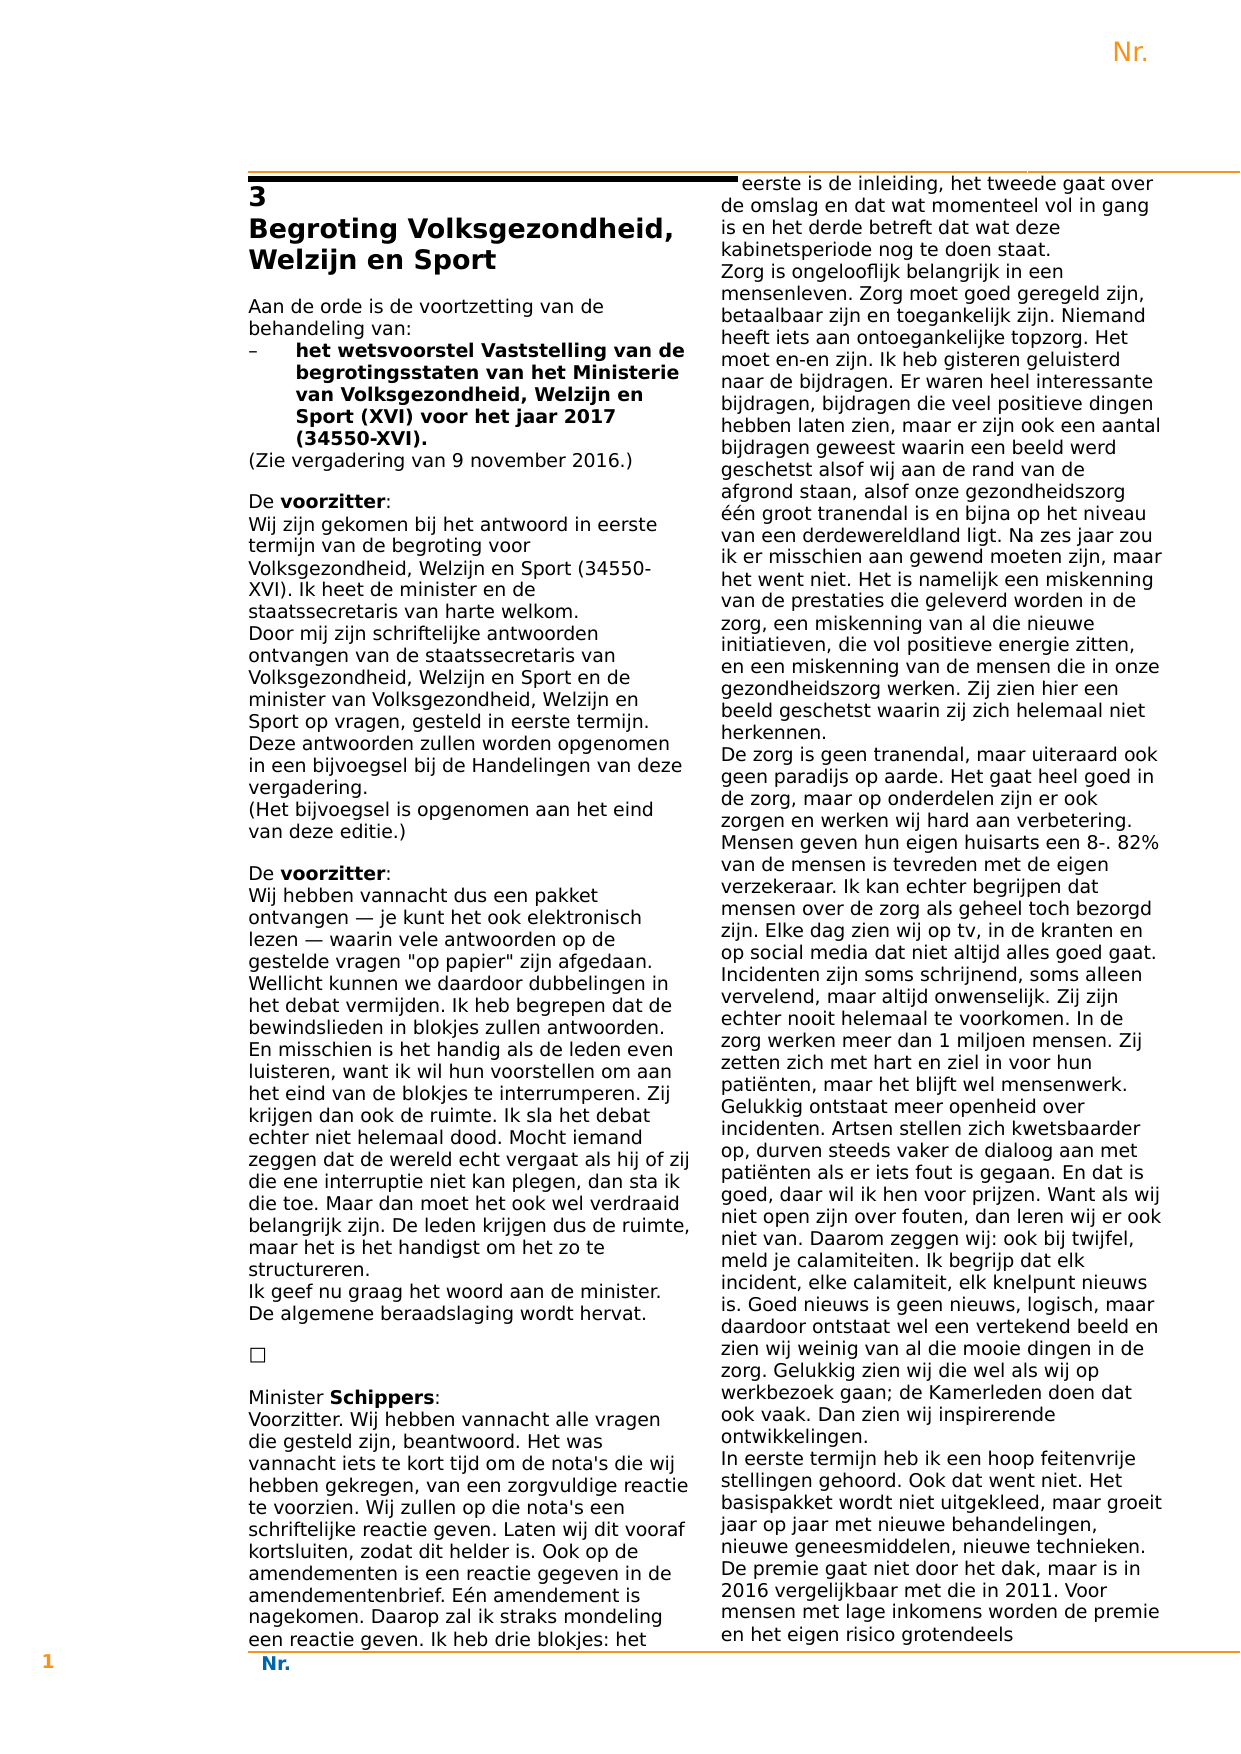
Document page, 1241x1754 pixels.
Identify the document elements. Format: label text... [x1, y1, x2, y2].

text In eerste termijn heb ik een hoop feitenvrije stellingen gehoord. Ook dat went niet. Het basispakket wordt niet uitgekleed, maar groeit jaar op jaar met nieuwe behandelingen, nieuwe geneesmiddelen, nieuwe technieken. De premie gaat niet door het dak, maar is in 2016 vergelijkbaar met die in 2011. Voor mensen met lage inkomens worden de premie en het eigen risico grotendeels [721, 1448, 1163, 1645]
text De voorzitter: [248, 863, 691, 885]
text Deze antwoorden zullen worden opgenomen in een bijvoegsel bij de Handelingen van deze vergadering. [248, 733, 691, 799]
text De zorg is geen tranendal, maar uiteraard ook geen paradijs op aarde. Het gaat heel goed in de zorg, maar op onderdelen zijn er ook zorgen en werken wij hard aan verbetering. Mensen geven hun eigen huisarts een 8-. 82% van de mensen is tevreden met de eigen verzekeraar. Ik kan echter begrijpen dat mensen over de zorg als geheel toch bezorgd zijn. Elke dag zien wij op tv, in de kranten en op social media dat niet altijd alles goed gaat. Incidenten zijn soms schrijnend, soms alleen vervelend, maar altijd onwenselijk. Zij zijn echter nooit helemaal te voorkomen. In de zorg werken meer dan 1 miljoen mensen. Zij zetten zich met hart en ziel in voor hun patiënten, maar het blijft wel mensenwerk. [721, 744, 1163, 1096]
text ⬜ [248, 1345, 691, 1367]
text De algemene beraadslaging wordt hervat. [248, 1303, 691, 1325]
text Ik geef nu graag het woord aan de minister. [248, 1281, 691, 1303]
text Door mij zijn schriftelijke antwoorden ontvangen van de staatssecretaris van Volksgezondheid, Welzijn en Sport en de minister van Volksgezondheid, Welzijn en Sport op vragen, gesteld in eerste termijn. [248, 623, 691, 733]
text Voorzitter. Wij hebben vannacht alle vragen die gesteld zijn, beantwoord. Het was vannacht iets te kort tijd om de nota's die wij hebben gekregen, van een zorgvuldige reactie te voorzien. Wij zullen op die nota's een schriftelijke reactie geven. Laten wij dit vooraf kortsluiten, zodat dit helder is. Ook op de amendementen is een reactie gegeven in de amendementenbrief. Eén amendement is nagekomen. Daarop zal ik straks mondeling een reactie geven. Ik heb drie blokjes: het [248, 1409, 691, 1650]
text Wij zijn gekomen bij het antwoord in eerste termijn van de begroting voor Volksgezondheid, Welzijn en Sport (34550-XVI). Ik heet de minister en de staatssecretaris van harte welkom. [248, 513, 691, 623]
text Aan de orde is de voortzetting van de behandeling van: [248, 296, 691, 339]
text Minister Schippers: [248, 1387, 691, 1409]
text (Zie vergadering van 9 november 2016.) [248, 449, 691, 471]
text Gelukkig ontstaat meer openheid over incidenten. Artsen stellen zich kwetsbaarder op, durven steeds vaker de dialoog aan met patiënten als er iets fout is gegaan. En dat is goed, daar wil ik hen voor prijzen. Want als wij niet open zijn over fouten, dan leren wij er ook niet van. Daarom zeggen wij: ook bij twijfel, meld je calamiteiten. Ik begrijp dat elk incident, elke calamiteit, elk knelpunt nieuws is. Goed nieuws is geen nieuws, logisch, maar daardoor ontstaat wel een vertekend beeld en zien wij weinig van al die mooie dingen in de zorg. Gelukkig zien wij die wel als wij op werkbezoek gaan; de Kamerleden doen dat ook vaak. Dan zien wij inspirerende ontwikkelingen. [721, 1096, 1163, 1448]
text eerste is de inleiding, het tweede gaat over de omslag en dat wat momenteel vol in gang is en het derde betreft dat wat deze kabinetsperiode nog te doen staat. [721, 173, 1163, 261]
text De voorzitter: [248, 491, 691, 513]
list het wetsvoorstel Vaststelling van de begrotingsstaten van het Ministerie van Volksgezondheid, Welzijn en Sport (XVI) voor het jaar 2017 (34550-XVI). [248, 339, 691, 449]
text (Het bijvoegsel is opgenomen aan het eind van deze editie.) [248, 799, 691, 843]
text Zorg is ongelooflijk belangrijk in een mensenleven. Zorg moet goed geregeld zijn, betaalbaar zijn en toegankelijk zijn. Niemand heeft iets aan ontoegankelijke topzorg. Het moet en-en zijn. Ik heb gisteren geluisterd naar de bijdragen. Er waren heel interessante bijdragen, bijdragen die veel positieve dingen hebben laten zien, maar er zijn ook een aantal bijdragen geweest waarin een beeld werd geschetst alsof wij aan de rand van de afgrond staan, alsof onze gezondheidszorg één groot tranendal is en bijna op het niveau van een derdewereldland ligt. Na zes jaar zou ik er misschien aan gewend moeten zijn, maar het went niet. Het is namelijk een miskenning van de prestaties die geleverd worden in de zorg, een miskenning van al die nieuwe initiatieven, die vol positieve energie zitten, en een miskenning van de mensen die in onze gezondheidszorg werken. Zij zien hier een beeld geschetst waarin zij zich helemaal niet herkennen. [721, 261, 1163, 744]
title 3 Begroting Volksgezondheid, Welzijn en Sport [248, 182, 691, 276]
text Wij hebben vannacht dus een pakket ontvangen — je kunt het ook elektronisch lezen — waarin vele antwoorden op de gestelde vragen "op papier" zijn afgedaan. Wellicht kunnen we daardoor dubbelingen in het debat vermijden. Ik heb begrepen dat de bewindslieden in blokjes zullen antwoorden. En misschien is het handig als de leden even luisteren, want ik wil hun voorstellen om aan het eind van de blokjes te interrumperen. Zij krijgen dan ook de ruimte. Ik sla het debat echter niet helemaal dood. Mocht iemand zeggen dat de wereld echt vergaat als hij of zij die ene interruptie niet kan plegen, dan sta ik die toe. Maar dan moet het ook wel verdraaid belangrijk zijn. De leden krijgen dus de ruimte, maar het is het handigst om het zo te structureren. [248, 885, 691, 1281]
